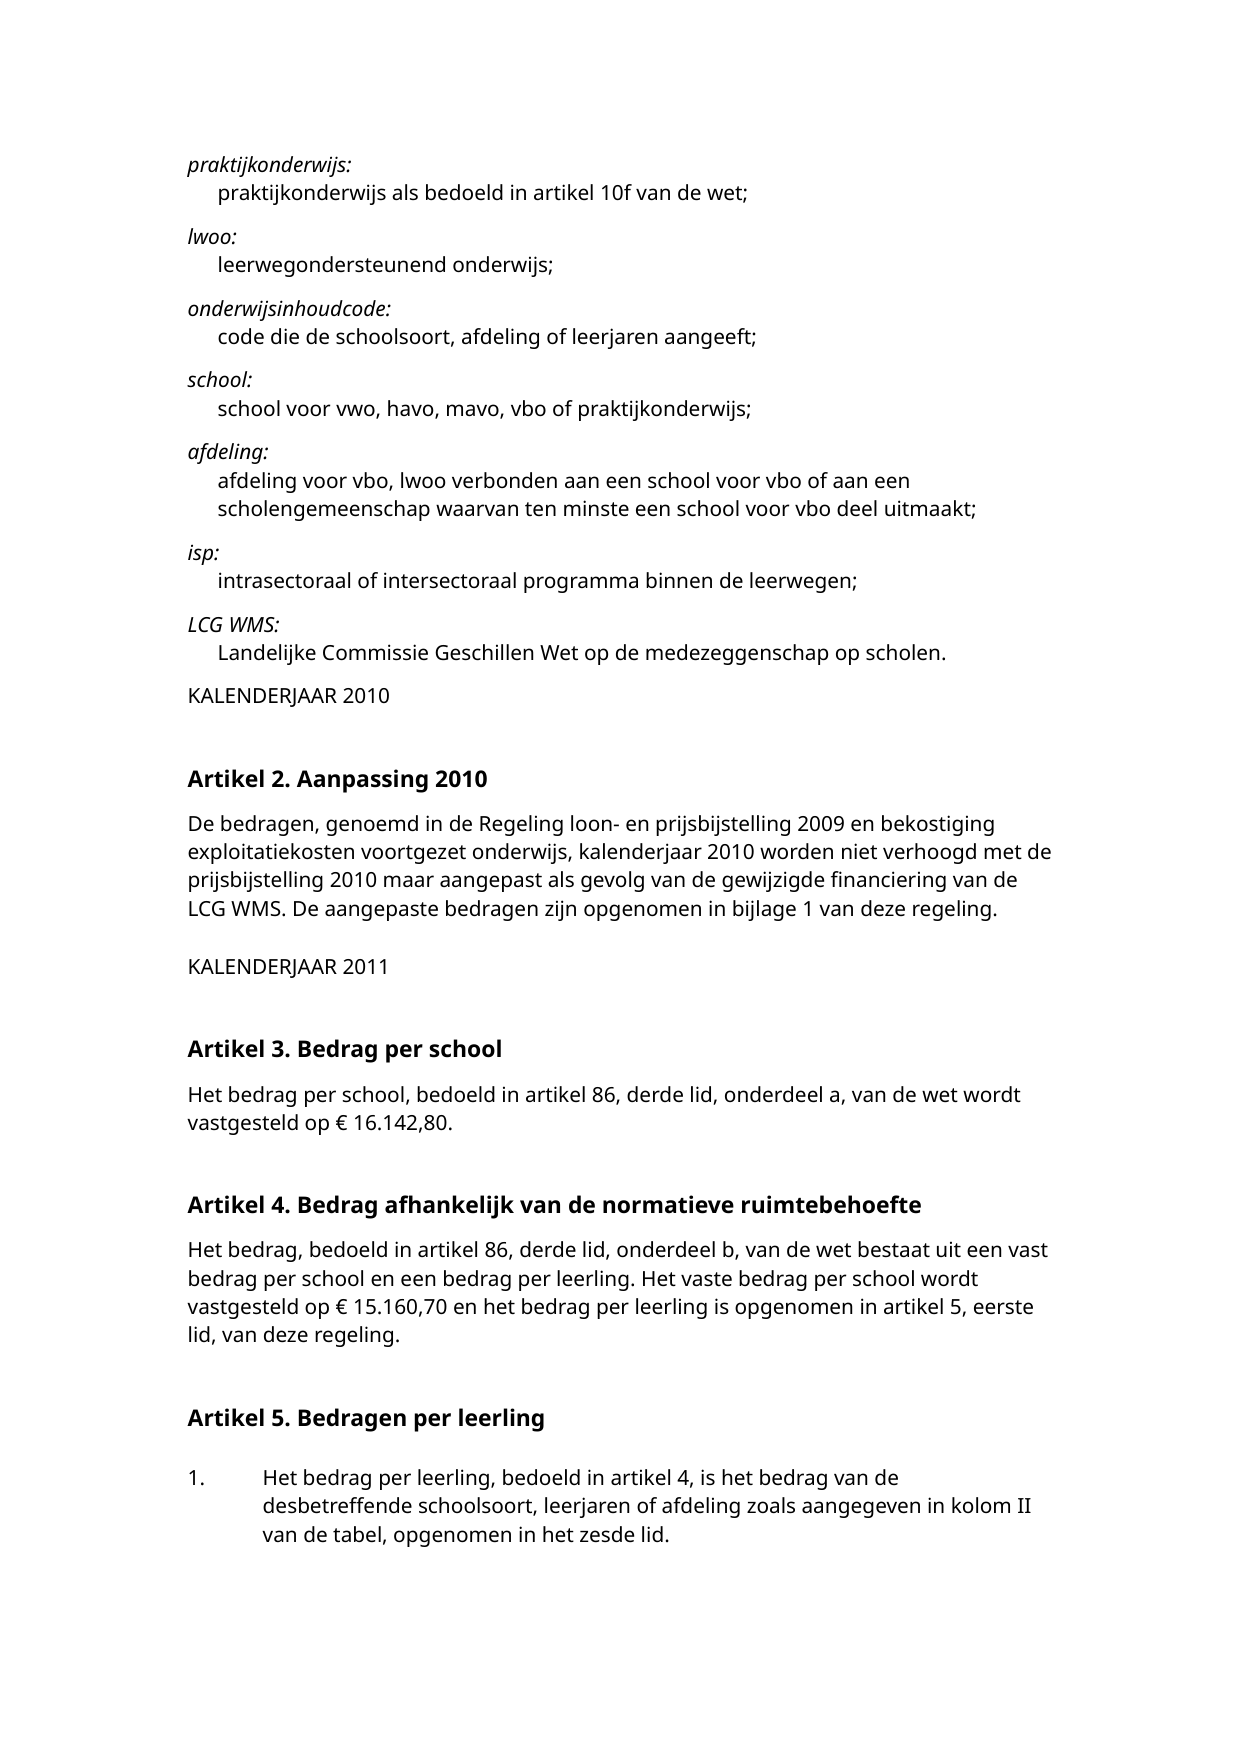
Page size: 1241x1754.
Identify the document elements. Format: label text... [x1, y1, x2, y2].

text school voor vwo, havo, mavo, vbo of praktijkonderwijs; [217, 394, 1053, 422]
text Het bedrag, bedoeld in artikel 86, derde lid, onderdeel b, van de wet bestaat uit een vast bedrag per school en een bedrag per leerling. Het vaste bedrag per school wordt vastgesteld op € 15.160,70 en het bedrag per leerling is opgenomen in artikel 5, eerste lid, van deze regeling. [187, 1235, 1053, 1349]
text school: [187, 366, 1053, 394]
subtitle Artikel 4. Bedrag afhankelijk van de normatieve ruimtebehoefte [187, 1189, 1053, 1220]
subtitle Artikel 3. Bedrag per school [187, 1033, 1053, 1065]
subtitle Artikel 5. Bedragen per leerling [187, 1402, 1053, 1433]
text leerwegondersteunend onderwijs; [217, 250, 1053, 279]
text afdeling: [187, 437, 1053, 466]
text Het bedrag per school, bedoeld in artikel 86, derde lid, onderdeel a, van de wet wordt vastgesteld op € 16.142,80. [187, 1080, 1053, 1137]
subtitle KALENDERJAAR 2010 [187, 682, 1053, 710]
text code die de schoolsoort, afdeling of leerjaren aangeeft; [217, 322, 1053, 351]
text afdeling voor vbo, lwoo verbonden aan een school voor vbo of aan een scholengemeenschap waarvan ten minste een school voor vbo deel uitmaakt; [217, 466, 1053, 523]
subtitle KALENDERJAAR 2011 [187, 952, 1053, 981]
text LCG WMS: [187, 610, 1053, 638]
text isp: [187, 538, 1053, 566]
list Het bedrag per leerling, bedoeld in artikel 4, is het bedrag van de desbetreffende schoolsoort, leerjaren of afdeling zoals aangegeven in kolom II van de tabel, opgenomen in het zesde lid. [187, 1463, 1053, 1548]
text lwoo: [187, 222, 1053, 250]
text De bedragen, genoemd in de Regeling loon- en prijsbijstelling 2009 en bekostiging exploitatiekosten voortgezet onderwijs, kalenderjaar 2010 worden niet verhoogd met de prijsbijstelling 2010 maar aangepast als gevolg van de gewijzigde financiering van de LCG WMS. De aangepaste bedragen zijn opgenomen in bijlage 1 van deze regeling. [187, 809, 1053, 922]
text praktijkonderwijs: [187, 150, 1053, 178]
text intrasectoraal of intersectoraal programma binnen de leerwegen; [217, 566, 1053, 595]
text Landelijke Commissie Geschillen Wet op de medezeggenschap op scholen. [217, 638, 1053, 667]
text praktijkonderwijs als bedoeld in artikel 10f van de wet; [217, 178, 1053, 207]
text onderwijsinhoudcode: [187, 294, 1053, 322]
subtitle Artikel 2. Aanpassing 2010 [187, 762, 1053, 794]
